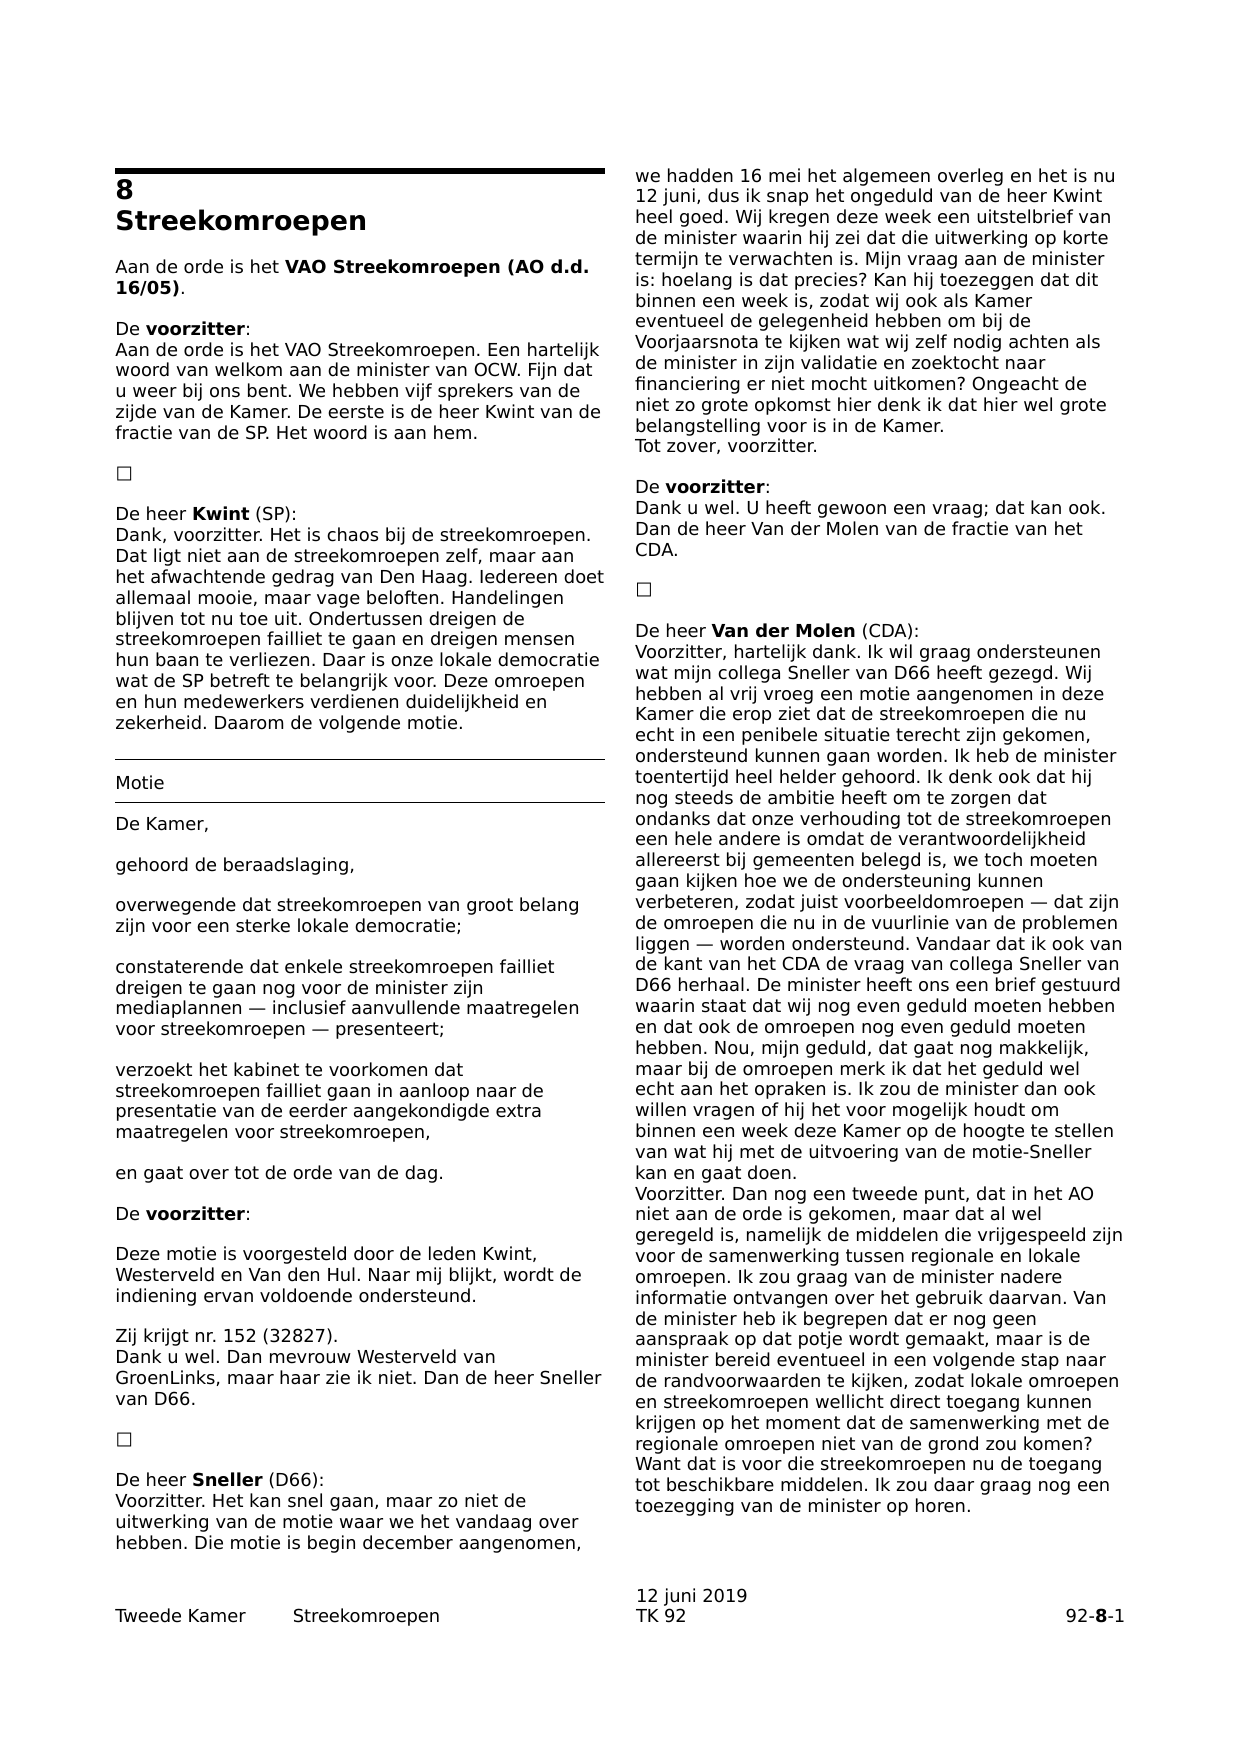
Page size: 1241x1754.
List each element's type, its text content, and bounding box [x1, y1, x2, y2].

text ⬜ [115, 463, 605, 484]
text gehoord de beraadslaging, [115, 854, 605, 875]
text Dank, voorzitter. Het is chaos bij de streekomroepen. Dat ligt niet aan de streekomroepen zelf, maar aan het afwachtende gedrag van Den Haag. Iedereen doet allemaal mooie, maar vage beloften. Handelingen blijven tot nu toe uit. Ondertussen dreigen de streekomroepen failliet te gaan en dreigen mensen hun baan te verliezen. Daar is onze lokale democratie wat de SP betreft te belangrijk voor. Deze omroepen en hun medewerkers verdienen duidelijkheid en zekerheid. Daarom de volgende motie. [115, 525, 605, 733]
title 8 Streekomroepen [115, 174, 605, 237]
text ⬜ [635, 580, 1125, 601]
text ⬜ [115, 1429, 605, 1450]
text we hadden 16 mei het algemeen overleg en het is nu 12 juni, dus ik snap het ongeduld van de heer Kwint heel goed. Wij kregen deze week een uitstelbrief van de minister waarin hij zei dat die uitwerking op korte termijn te verwachten is. Mijn vraag aan de minister is: hoelang is dat precies? Kan hij toezeggen dat dit binnen een week is, zodat wij ook als Kamer eventueel de gelegenheid hebben om bij de Voorjaarsnota te kijken wat wij zelf nodig achten als de minister in zijn validatie en zoektocht naar financiering er niet mocht uitkomen? Ongeacht de niet zo grote opkomst hier denk ik dat hier wel grote belangstelling voor is in de Kamer. [635, 165, 1125, 436]
text De heer Van der Molen (CDA): [635, 621, 1125, 642]
text De Kamer, [115, 814, 605, 834]
text De voorzitter: [635, 477, 1125, 498]
text Dank u wel. Dan mevrouw Westerveld van GroenLinks, maar haar zie ik niet. Dan de heer Sneller van D66. [115, 1347, 605, 1409]
text Voorzitter, hartelijk dank. Ik wil graag ondersteunen wat mijn collega Sneller van D66 heeft gezegd. Wij hebben al vrij vroeg een motie aangenomen in deze Kamer die erop ziet dat de streekomroepen die nu echt in een penibele situatie terecht zijn gekomen, ondersteund kunnen gaan worden. Ik heb de minister toentertijd heel helder gehoord. Ik denk ook dat hij nog steeds de ambitie heeft om te zorgen dat ondanks dat onze verhouding tot de streekomroepen een hele andere is omdat de verantwoordelijkheid allereerst bij gemeenten belegd is, we toch moeten gaan kijken hoe we de ondersteuning kunnen verbeteren, zodat juist voorbeeldomroepen — dat zijn de omroepen die nu in de vuurlinie van de problemen liggen — worden ondersteund. Vandaar dat ik ook van de kant van het CDA de vraag van collega Sneller van D66 herhaal. De minister heeft ons een brief gestuurd waarin staat dat wij nog even geduld moeten hebben en dat ook de omroepen nog even geduld moeten hebben. Nou, mijn geduld, dat gaat nog makkelijk, maar bij de omroepen merk ik dat het geduld wel echt aan het opraken is. Ik zou de minister dan ook willen vragen of hij het voor mogelijk houdt om binnen een week deze Kamer op de hoogte te stellen van wat hij met de uitvoering van de motie-Sneller kan en gaat doen. [635, 642, 1125, 1183]
text Dank u wel. U heeft gewoon een vraag; dat kan ook. Dan de heer Van der Molen van de fractie van het CDA. [635, 498, 1125, 560]
text Tot zover, voorzitter. [635, 436, 1125, 457]
text De voorzitter: [115, 318, 605, 339]
text De voorzitter: [115, 1203, 605, 1224]
text en gaat over tot de orde van de dag. [115, 1163, 605, 1183]
text Aan de orde is het VAO Streekomroepen (AO d.d. 16/05). [115, 257, 605, 298]
text Motie [115, 773, 605, 794]
text De heer Kwint (SP): [115, 504, 605, 525]
text Voorzitter. Dan nog een tweede punt, dat in het AO niet aan de orde is gekomen, maar dat al wel geregeld is, namelijk de middelen die vrijgespeeld zijn voor de samenwerking tussen regionale en lokale omroepen. Ik zou graag van de minister nadere informatie ontvangen over het gebruik daarvan. Van de minister heb ik begrepen dat er nog geen aanspraak op dat potje wordt gemaakt, maar is de minister bereid eventueel in een volgende stap naar de randvoorwaarden te kijken, zodat lokale omroepen en streekomroepen wellicht direct toegang kunnen krijgen op het moment dat de samenwerking met de regionale omroepen niet van de grond zou komen? Want dat is voor die streekomroepen nu de toegang tot beschikbare middelen. Ik zou daar graag nog een toezegging van de minister op horen. [635, 1183, 1125, 1517]
text De heer Sneller (D66): [115, 1470, 605, 1491]
text Deze motie is voorgesteld door de leden Kwint, Westerveld en Van den Hul. Naar mij blijkt, wordt de indiening ervan voldoende ondersteund. [115, 1244, 605, 1306]
text overwegende dat streekomroepen van groot belang zijn voor een sterke lokale democratie; [115, 895, 605, 937]
text verzoekt het kabinet te voorkomen dat streekomroepen failliet gaan in aanloop naar de presentatie van de eerder aangekondigde extra maatregelen voor streekomroepen, [115, 1060, 605, 1143]
text Zij krijgt nr. 152 (32827). [115, 1326, 605, 1347]
text Voorzitter. Het kan snel gaan, maar zo niet de uitwerking van de motie waar we het vandaag over hebben. Die motie is begin december aangenomen, [115, 1491, 605, 1553]
text Aan de orde is het VAO Streekomroepen. Een hartelijk woord van welkom aan de minister van OCW. Fijn dat u weer bij ons bent. We hebben vijf sprekers van de zijde van de Kamer. De eerste is de heer Kwint van de fractie van de SP. Het woord is aan hem. [115, 339, 605, 443]
text constaterende dat enkele streekomroepen failliet dreigen te gaan nog voor de minister zijn mediaplannen — inclusief aanvullende maatregelen voor streekomroepen — presenteert; [115, 957, 605, 1040]
